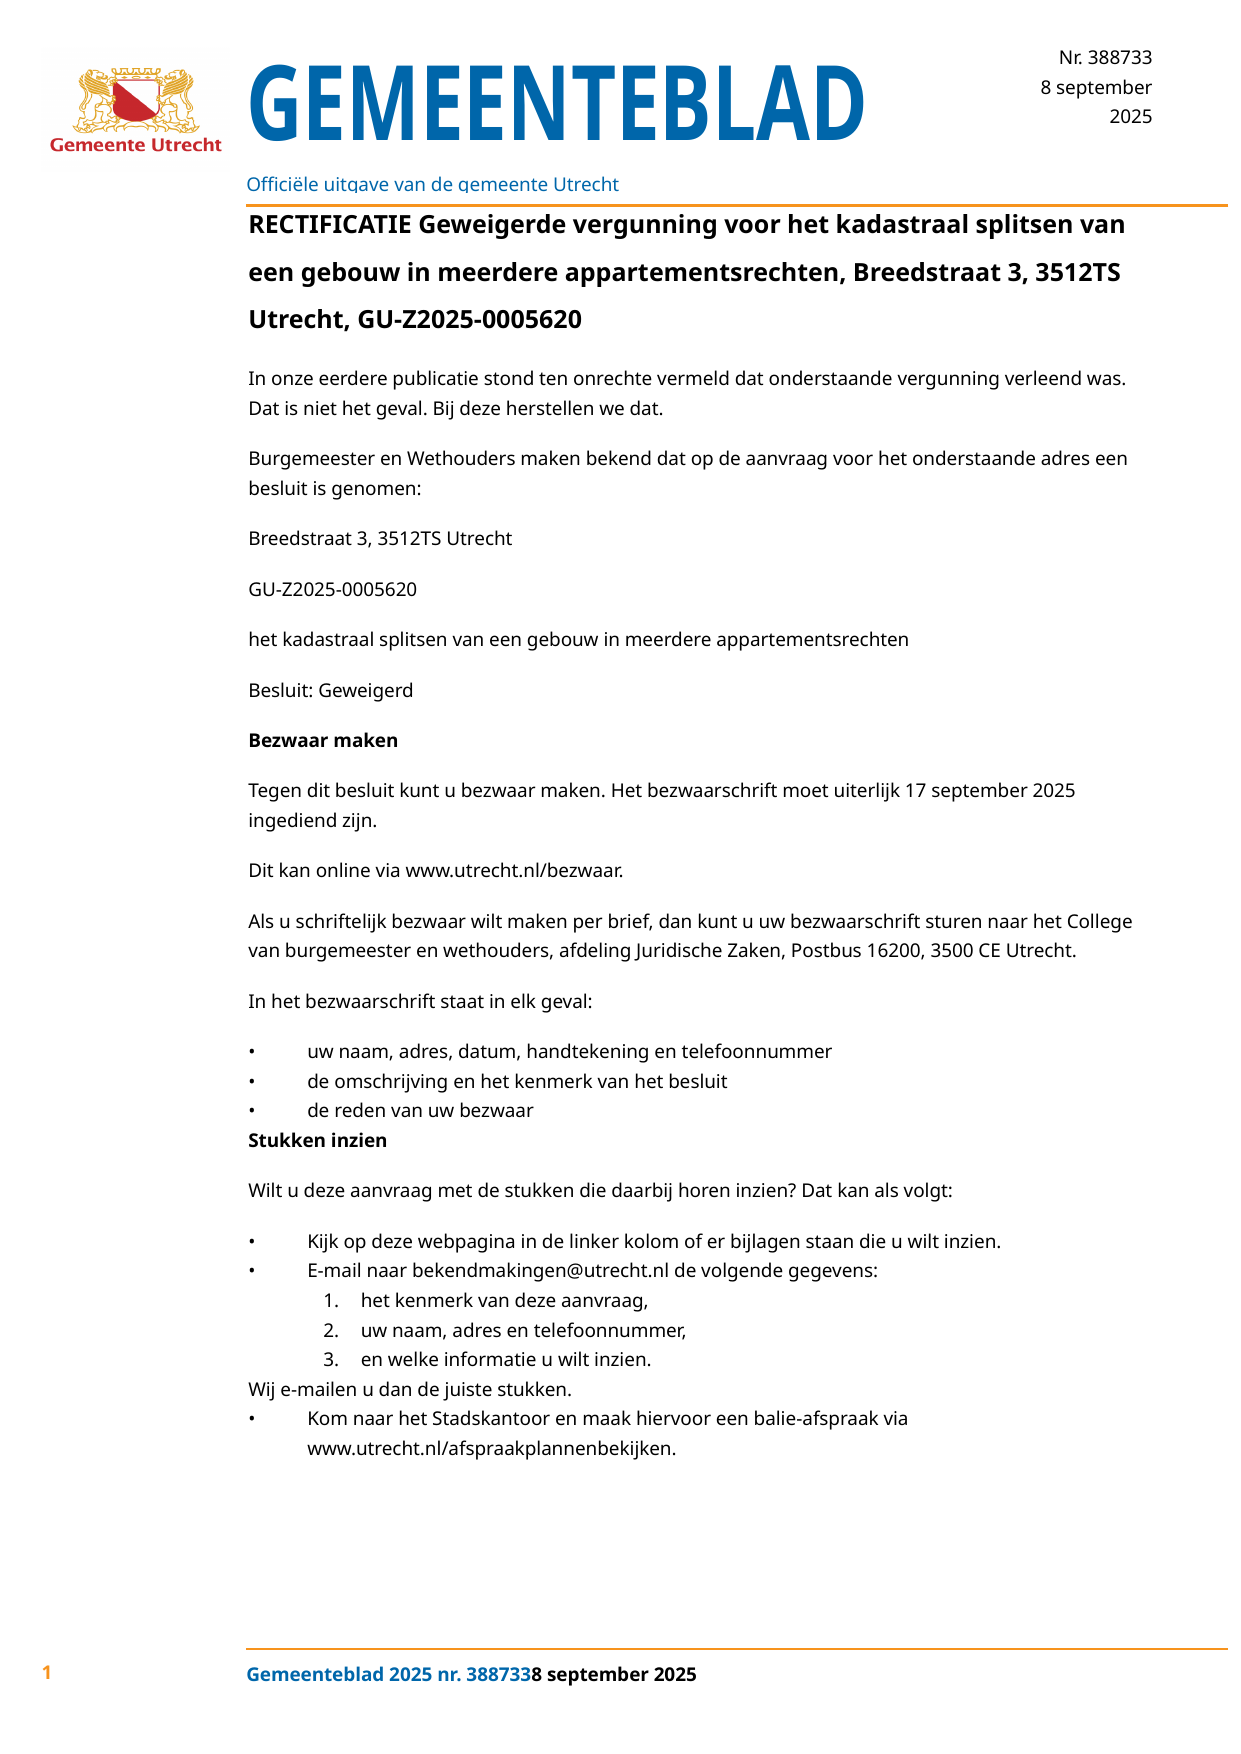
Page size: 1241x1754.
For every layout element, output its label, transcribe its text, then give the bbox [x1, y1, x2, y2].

picture [41, 47, 231, 172]
text Burgemeester en Wethouders maken bekend dat op de aanvraag voor het onderstaande adres een besluit is genomen: [248, 446, 1152, 501]
list E-mail naar bekendmakingen@utrecht.nl de volgende gegevens: [248, 1258, 1152, 1283]
list uw naam, adres en telefoonnummer, [323, 1317, 1152, 1342]
text Bezwaar maken [248, 727, 1152, 753]
list en welke informatie u wilt inzien. [323, 1346, 1152, 1372]
text Tegen dit besluit kunt u bezwaar maken. Het bezwaarschrift moet uiterlijk 17 september 2025 ingediend zijn. [248, 778, 1152, 833]
text Dit kan online via www.utrecht.nl/bezwaar. [248, 858, 1152, 883]
list de omschrijving en het kenmerk van het besluit [248, 1068, 1152, 1094]
text Besluit: Geweigerd [248, 677, 1152, 702]
text RECTIFICATIE Geweigerde vergunning voor het kadastraal splitsen van een gebouw in meerdere appartementsrechten, Breedstraat 3, 3512TS Utrecht, GU-Z2025-0005620 [248, 207, 1152, 336]
text het kadastraal splitsen van een gebouw in meerdere appartementsrechten [248, 626, 1152, 652]
text Wilt u deze aanvraag met de stukken die daarbij horen inzien? Dat kan als volgt: [248, 1178, 1152, 1203]
list de reden van uw bezwaar [248, 1098, 1152, 1123]
text Als u schriftelijk bezwaar wilt maken per brief, dan kunt u uw bezwaarschrift sturen naar het College van burgemeester en wethouders, afdeling Juridische Zaken, Postbus 16200, 3500 CE Utrecht. [248, 908, 1152, 963]
list Kom naar het Stadskantoor en maak hiervoor een balie-afspraak via www.utrecht.nl/afspraakplannenbekijken. [248, 1406, 1152, 1461]
text In onze eerdere publicatie stond ten onrechte vermeld dat onderstaande vergunning verleend was. Dat is niet het geval. Bij deze herstellen we dat. [248, 366, 1152, 421]
text In het bezwaarschrift staat in elk geval: [248, 988, 1152, 1014]
list Kijk op deze webpagina in de linker kolom of er bijlagen staan die u wilt inzien. [248, 1228, 1152, 1254]
list het kenmerk van deze aanvraag, [323, 1287, 1152, 1313]
text GU-Z2025-0005620 [248, 576, 1152, 602]
text Stukken inzien [248, 1127, 1152, 1153]
list uw naam, adres, datum, handtekening en telefoonnummer [248, 1038, 1152, 1064]
text Wij e-mailen u dan de juiste stukken. [248, 1376, 1152, 1402]
text Breedstraat 3, 3512TS Utrecht [248, 526, 1152, 551]
